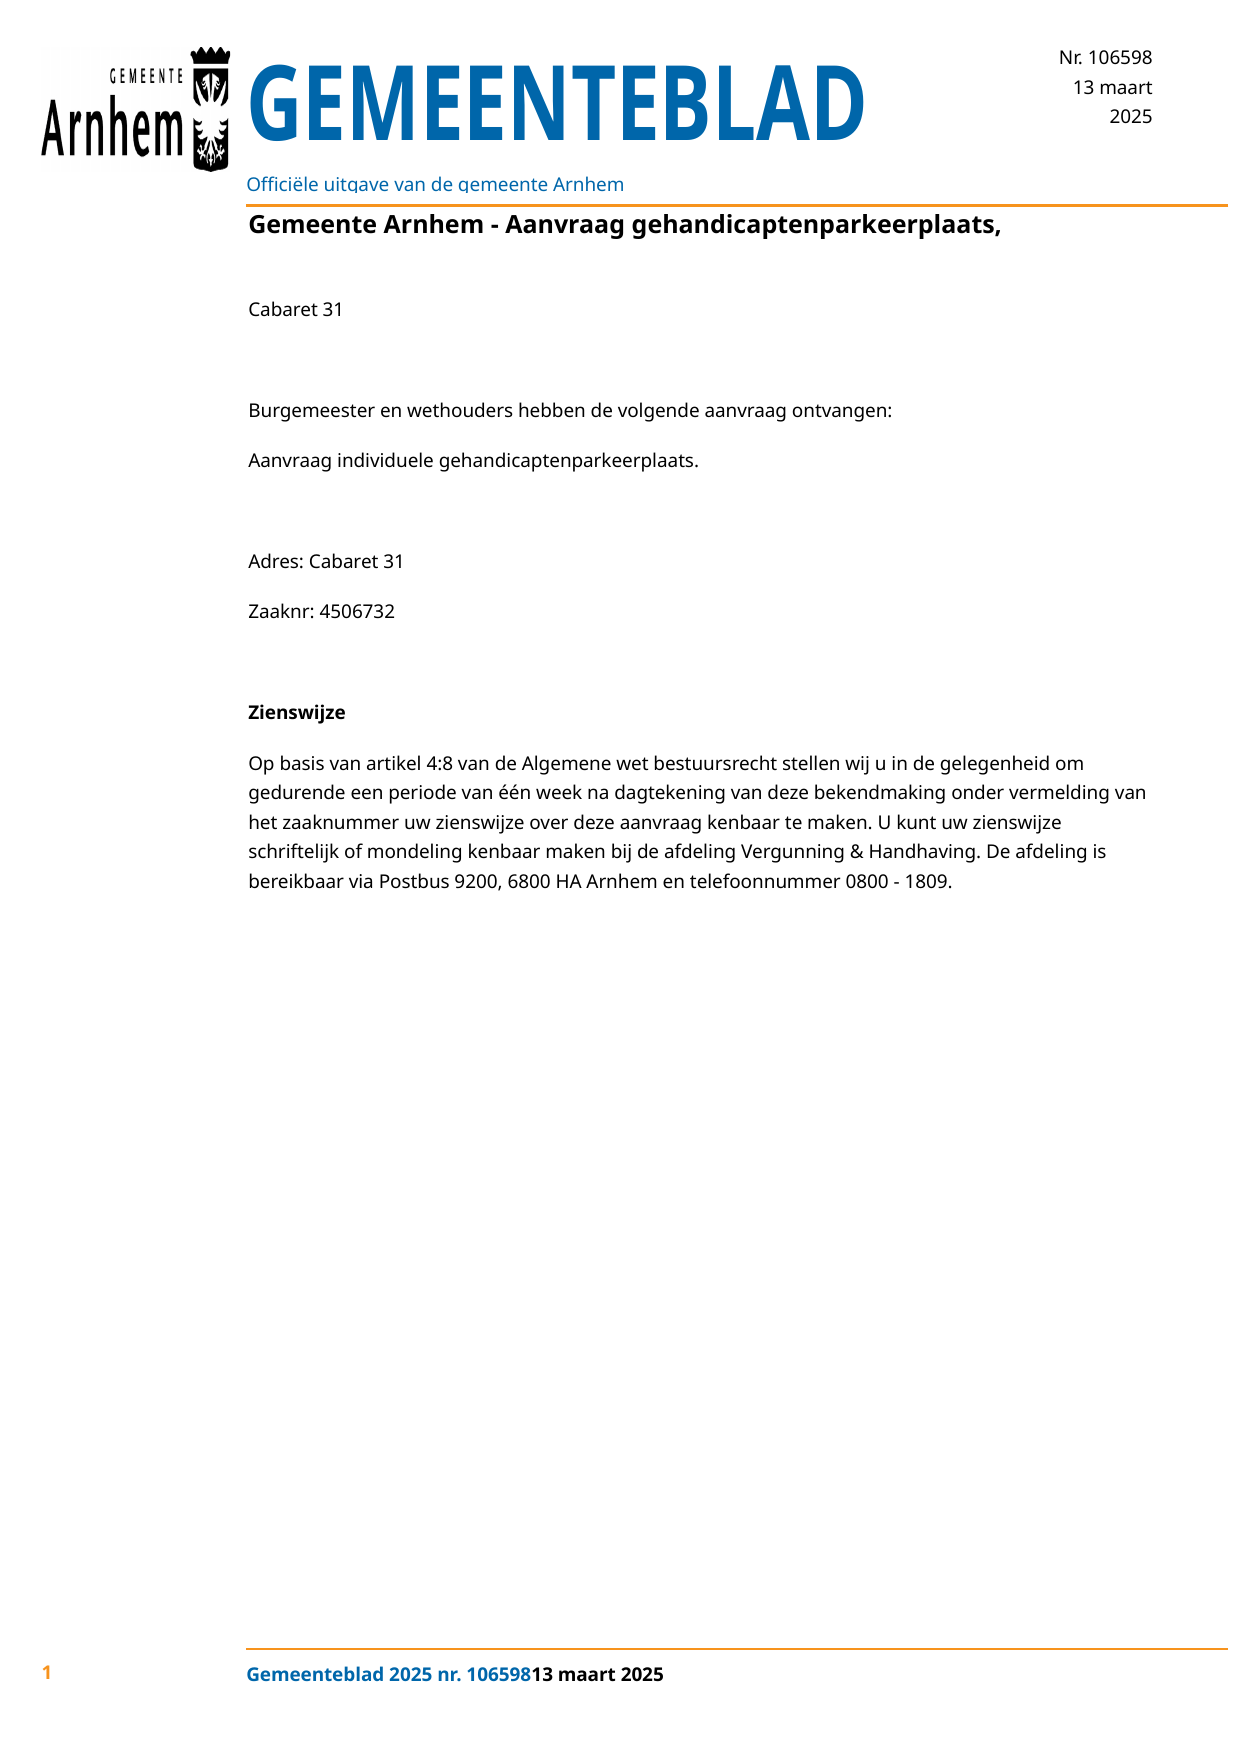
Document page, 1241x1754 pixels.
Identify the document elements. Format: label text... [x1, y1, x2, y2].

text Gemeente Arnhem - Aanvraag gehandicaptenparkeerplaats, [248, 207, 1152, 241]
text Burgemeester en wethouders hebben de volgende aanvraag ontvangen: [248, 397, 1152, 423]
text Aanvraag individuele gehandicaptenparkeerplaats. [248, 447, 1152, 473]
text Cabaret 31 [248, 296, 1152, 322]
text Adres: Cabaret 31 [248, 548, 1152, 574]
text Op basis van artikel 4:8 van de Algemene wet bestuursrecht stellen wij u in de gelegenheid om gedurende een periode van één week na dagtekening van deze bekendmaking onder vermelding van het zaaknummer uw zienswijze over deze aanvraag kenbaar te maken. U kunt uw zienswijze schriftelijk of mondeling kenbaar maken bij de afdeling Vergunning & Handhaving. De afdeling is bereikbaar via Postbus 9200, 6800 HA Arnhem en telefoonnummer 0800 - 1809. [248, 750, 1152, 894]
text Zaaknr: 4506732 [248, 598, 1152, 624]
picture [41, 47, 231, 172]
text Zienswijze [248, 699, 1152, 725]
